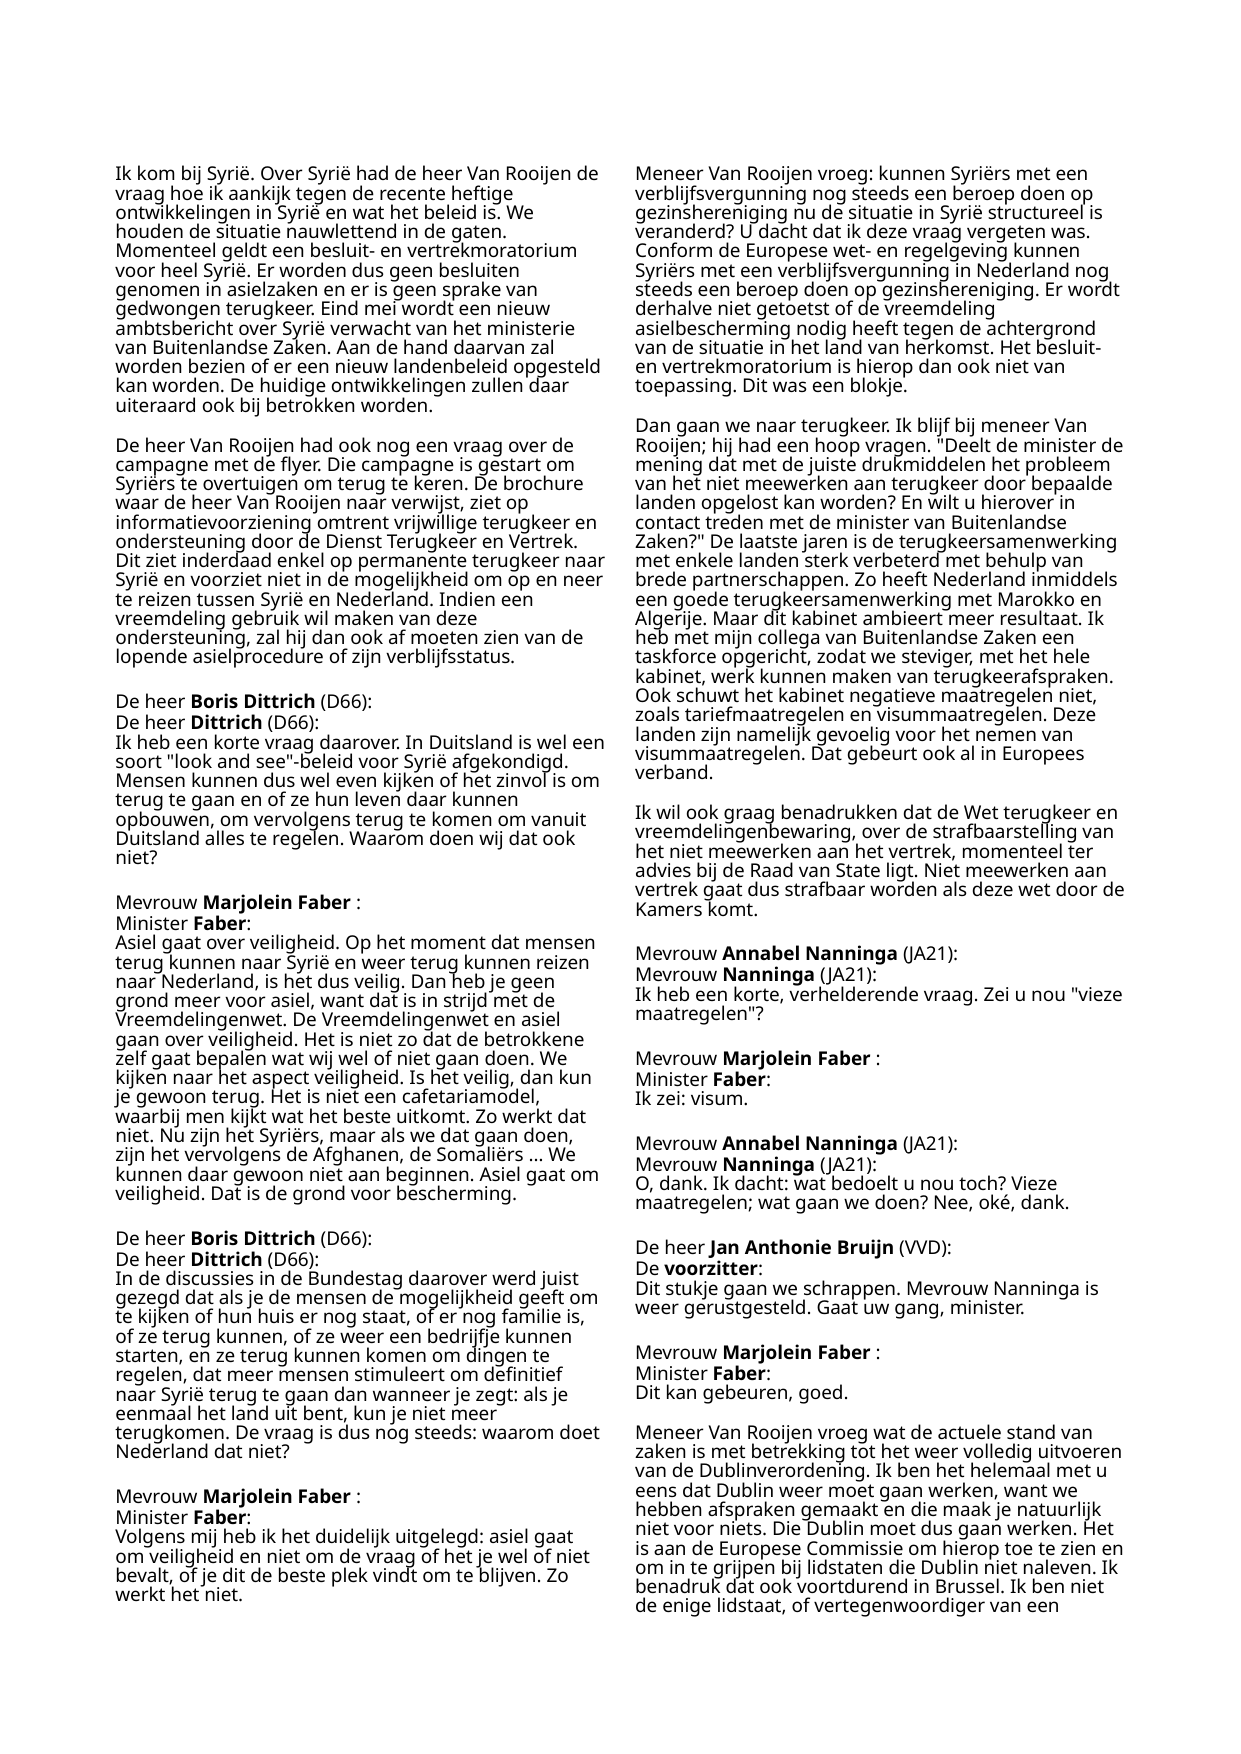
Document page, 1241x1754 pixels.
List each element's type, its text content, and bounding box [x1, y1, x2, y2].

text Dit stukje gaan we schrappen. Mevrouw Nanninga is weer gerustgesteld. Gaat uw gang, minister. [635, 1279, 1125, 1318]
text De heer Dittrich (D66): [115, 1251, 605, 1270]
text Minister Faber: [115, 1509, 605, 1528]
text Ik heb een korte, verhelderende vraag. Zei u nou "vieze maatregelen"? [635, 986, 1125, 1024]
text Dan gaan we naar terugkeer. Ik blijf bij meneer Van Rooijen; hij had een hoop vragen. "Deelt de minister de mening dat met de juiste drukmiddelen het probleem van het niet meewerken aan terugkeer door bepaalde landen opgelost kan worden? En wilt u hierover in contact treden met de minister van Buitenlandse Zaken?" De laatste jaren is de terugkeersamenwerking met enkele landen sterk verbeterd met behulp van brede partnerschappen. Zo heeft Nederland inmiddels een goede terugkeersamenwerking met Marokko en Algerije. Maar dit kabinet ambieert meer resultaat. Ik heb met mijn collega van Buitenlandse Zaken een taskforce opgericht, zodat we steviger, met het hele kabinet, werk kunnen maken van terugkeerafspraken. Ook schuwt het kabinet negatieve maatregelen niet, zoals tariefmaatregelen en visummaatregelen. Deze landen zijn namelijk gevoelig voor het nemen van visummaatregelen. Dat gebeurt ook al in Europees verband. [635, 417, 1125, 783]
text Ik wil ook graag benadrukken dat de Wet terugkeer en vreemdelingenbewaring, over de strafbaarstelling van het niet meewerken aan het vertrek, momenteel ter advies bij de Raad van State ligt. Niet meewerken aan vertrek gaat dus strafbaar worden als deze wet door de Kamers komt. [635, 804, 1125, 920]
text Mevrouw Marjolein Faber : [115, 889, 605, 915]
text Mevrouw Marjolein Faber : [115, 1483, 605, 1509]
text De heer Van Rooijen had ook nog een vraag over de campagne met de flyer. Die campagne is gestart om Syriërs te overtuigen om terug te keren. De brochure waar de heer Van Rooijen naar verwijst, ziet op informatievoorziening omtrent vrijwillige terugkeer en ondersteuning door de Dienst Terugkeer en Vertrek. Dit ziet inderdaad enkel op permanente terugkeer naar Syrië en voorziet niet in de mogelijkheid om op en neer te reizen tussen Syrië en Nederland. Indien een vreemdeling gebruik wil maken van deze ondersteuning, zal hij dan ook af moeten zien van de lopende asielprocedure of zijn verblijfsstatus. [115, 437, 605, 668]
text De heer Jan Anthonie Bruijn (VVD): [635, 1234, 1125, 1260]
text Mevrouw Nanninga (JA21): [635, 1156, 1125, 1175]
text De heer Boris Dittrich (D66): [115, 689, 605, 714]
text Mevrouw Nanninga (JA21): [635, 966, 1125, 986]
text In de discussies in de Bundestag daarover werd juist gezegd dat als je de mensen de mogelijkheid geeft om te kijken of hun huis er nog staat, of er nog familie is, of ze terug kunnen, of ze weer een bedrijfje kunnen starten, en ze terug kunnen komen om dingen te regelen, dat meer mensen stimuleert om definitief naar Syrië terug te gaan dan wanneer je zegt: als je eenmaal het land uit bent, kun je niet meer terugkomen. De vraag is dus nog steeds: waarom doet Nederland dat niet? [115, 1270, 605, 1463]
text Minister Faber: [635, 1364, 1125, 1384]
text Mevrouw Marjolein Faber : [635, 1045, 1125, 1071]
text Meneer Van Rooijen vroeg: kunnen Syriërs met een verblijfsvergunning nog steeds een beroep doen op gezinshereniging nu de situatie in Syrië structureel is veranderd? U dacht dat ik deze vraag vergeten was. Conform de Europese wet- en regelgeving kunnen Syriërs met een verblijfsvergunning in Nederland nog steeds een beroep doen op gezinshereniging. Er wordt derhalve niet getoetst of de vreemdeling asielbescherming nodig heeft tegen de achtergrond van de situatie in het land van herkomst. Het besluit- en vertrekmoratorium is hierop dan ook niet van toepassing. Dit was een blokje. [635, 165, 1125, 397]
text Mevrouw Marjolein Faber : [635, 1339, 1125, 1364]
text De voorzitter: [635, 1260, 1125, 1279]
text Ik zei: visum. [635, 1090, 1125, 1109]
text Ik heb een korte vraag daarover. In Duitsland is wel een soort "look and see"-beleid voor Syrië afgekondigd. Mensen kunnen dus wel even kijken of het zinvol is om terug te gaan en of ze hun leven daar kunnen opbouwen, om vervolgens terug te komen om vanuit Duitsland alles te regelen. Waarom doen wij dat ook niet? [115, 734, 605, 868]
text Mevrouw Annabel Nanninga (JA21): [635, 941, 1125, 966]
text Ik kom bij Syrië. Over Syrië had de heer Van Rooijen de vraag hoe ik aankijk tegen de recente heftige ontwikkelingen in Syrië en wat het beleid is. We houden de situatie nauwlettend in de gaten. Momenteel geldt een besluit- en vertrekmoratorium voor heel Syrië. Er worden dus geen besluiten genomen in asielzaken en er is geen sprake van gedwongen terugkeer. Eind mei wordt een nieuw ambtsbericht over Syrië verwacht van het ministerie van Buitenlandse Zaken. Aan de hand daarvan zal worden bezien of er een nieuw landenbeleid opgesteld kan worden. De huidige ontwikkelingen zullen daar uiteraard ook bij betrokken worden. [115, 165, 605, 416]
text Asiel gaat over veiligheid. Op het moment dat mensen terug kunnen naar Syrië en weer terug kunnen reizen naar Nederland, is het dus veilig. Dan heb je geen grond meer voor asiel, want dat is in strijd met de Vreemdelingenwet. De Vreemdelingenwet en asiel gaan over veiligheid. Het is niet zo dat de betrokkene zelf gaat bepalen wat wij wel of niet gaan doen. We kijken naar het aspect veiligheid. Is het veilig, dan kun je gewoon terug. Het is niet een cafetariamodel, waarbij men kijkt wat het beste uitkomt. Zo werkt dat niet. Nu zijn het Syriërs, maar als we dat gaan doen, zijn het vervolgens de Afghanen, de Somaliërs … We kunnen daar gewoon niet aan beginnen. Asiel gaat om veiligheid. Dat is de grond voor bescherming. [115, 934, 605, 1204]
text O, dank. Ik dacht: wat bedoelt u nou toch? Vieze maatregelen; wat gaan we doen? Nee, oké, dank. [635, 1175, 1125, 1214]
text De heer Dittrich (D66): [115, 714, 605, 734]
text Dit kan gebeuren, goed. [635, 1384, 1125, 1403]
text Minister Faber: [635, 1071, 1125, 1090]
text Meneer Van Rooijen vroeg wat de actuele stand van zaken is met betrekking tot het weer volledig uitvoeren van de Dublinverordening. Ik ben het helemaal met u eens dat Dublin weer moet gaan werken, want we hebben afspraken gemaakt en die maak je natuurlijk niet voor niets. Die Dublin moet dus gaan werken. Het is aan de Europese Commissie om hierop toe te zien en om in te grijpen bij lidstaten die Dublin niet naleven. Ik benadruk dat ook voortdurend in Brussel. Ik ben niet de enige lidstaat, of vertegenwoordiger van een [635, 1424, 1125, 1617]
text Volgens mij heb ik het duidelijk uitgelegd: asiel gaat om veiligheid en niet om de vraag of het je wel of niet bevalt, of je dit de beste plek vindt om te blijven. Zo werkt het niet. [115, 1528, 605, 1606]
text Mevrouw Annabel Nanninga (JA21): [635, 1130, 1125, 1156]
text De heer Boris Dittrich (D66): [115, 1225, 605, 1251]
text Minister Faber: [115, 915, 605, 934]
